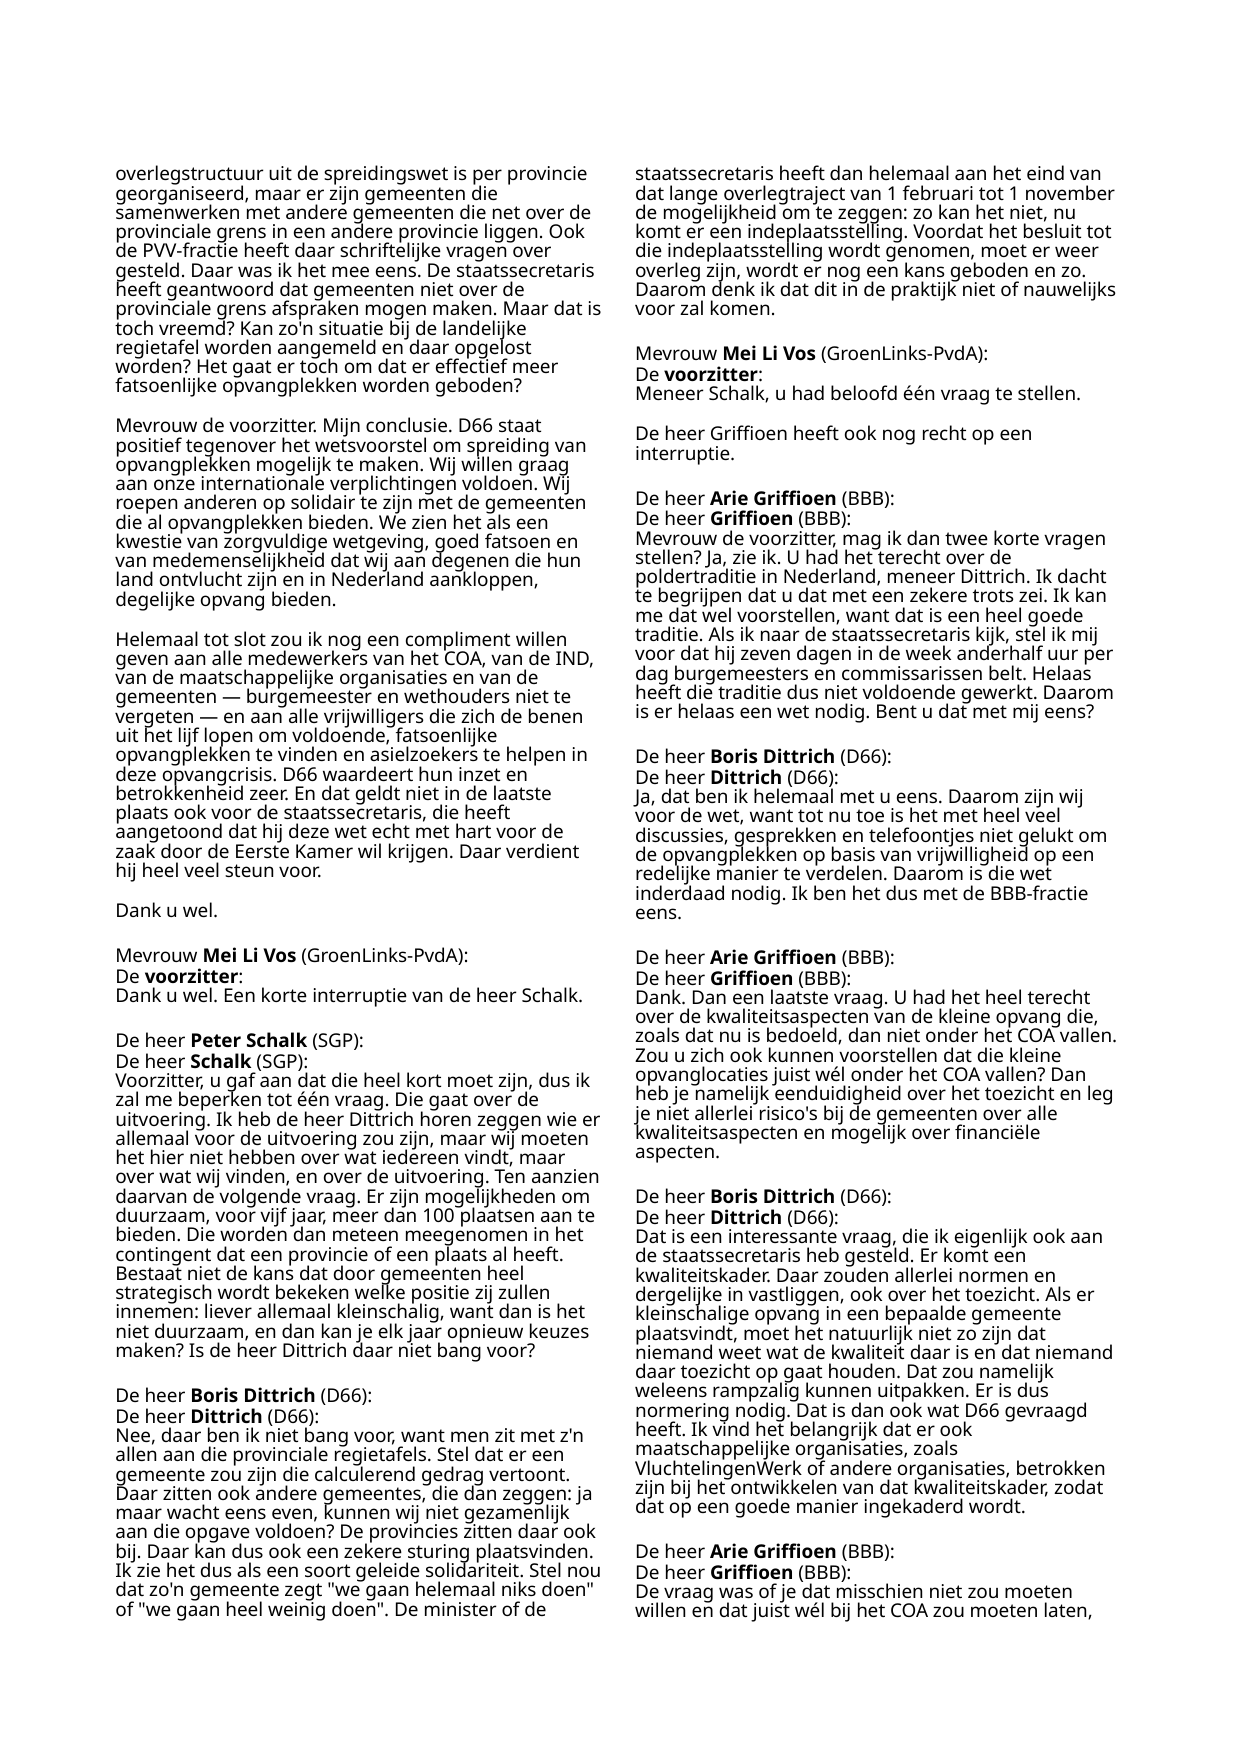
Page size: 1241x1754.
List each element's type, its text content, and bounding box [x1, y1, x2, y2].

text Voorzitter, u gaf aan dat die heel kort moet zijn, dus ik zal me beperken tot één vraag. Die gaat over de uitvoering. Ik heb de heer Dittrich horen zeggen wie er allemaal voor de uitvoering zou zijn, maar wij moeten het hier niet hebben over wat iedereen vindt, maar over wat wij vinden, en over de uitvoering. Ten aanzien daarvan de volgende vraag. Er zijn mogelijkheden om duurzaam, voor vijf jaar, meer dan 100 plaatsen aan te bieden. Die worden dan meteen meegenomen in het contingent dat een provincie of een plaats al heeft. Bestaat niet de kans dat door gemeenten heel strategisch wordt bekeken welke positie zij zullen innemen: liever allemaal kleinschalig, want dan is het niet duurzaam, en dan kan je elk jaar opnieuw keuzes maken? Is de heer Dittrich daar niet bang voor? [115, 1072, 605, 1361]
text overlegstructuur uit de spreidingswet is per provincie georganiseerd, maar er zijn gemeenten die samenwerken met andere gemeenten die net over de provinciale grens in een andere provincie liggen. Ook de PVV-fractie heeft daar schriftelijke vragen over gesteld. Daar was ik het mee eens. De staatssecretaris heeft geantwoord dat gemeenten niet over de provinciale grens afspraken mogen maken. Maar dat is toch vreemd? Kan zo'n situatie bij de landelijke regietafel worden aangemeld en daar opgelost worden? Het gaat er toch om dat er effectief meer fatsoenlijke opvangplekken worden geboden? [115, 165, 605, 397]
text De heer Arie Griffioen (BBB): [635, 1538, 1125, 1564]
text Dank u wel. Een korte interruptie van de heer Schalk. [115, 987, 605, 1006]
text De heer Griffioen (BBB): [635, 510, 1125, 530]
text De heer Peter Schalk (SGP): [115, 1027, 605, 1053]
text Mevrouw Mei Li Vos (GroenLinks-PvdA): [635, 340, 1125, 366]
text Mevrouw de voorzitter. Mijn conclusie. D66 staat positief tegenover het wetsvoorstel om spreiding van opvangplekken mogelijk te maken. Wij willen graag aan onze internationale verplichtingen voldoen. Wij roepen anderen op solidair te zijn met de gemeenten die al opvangplekken bieden. We zien het als een kwestie van zorgvuldige wetgeving, goed fatsoen en van medemenselijkheid dat wij aan degenen die hun land ontvlucht zijn en in Nederland aankloppen, degelijke opvang bieden. [115, 417, 605, 610]
text Dank. Dan een laatste vraag. U had het heel terecht over de kwaliteitsaspecten van de kleine opvang die, zoals dat nu is bedoeld, dan niet onder het COA vallen. Zou u zich ook kunnen voorstellen dat die kleine opvanglocaties juist wél onder het COA vallen? Dan heb je namelijk eenduidigheid over het toezicht en leg je niet allerlei risico's bij de gemeenten over alle kwaliteitsaspecten en mogelijk over financiële aspecten. [635, 989, 1125, 1162]
text Dank u wel. [115, 902, 605, 921]
text Dat is een interessante vraag, die ik eigenlijk ook aan de staatssecretaris heb gesteld. Er komt een kwaliteitskader. Daar zouden allerlei normen en dergelijke in vastliggen, ook over het toezicht. Als er kleinschalige opvang in een bepaalde gemeente plaatsvindt, moet het natuurlijk niet zo zijn dat niemand weet wat de kwaliteit daar is en dat niemand daar toezicht op gaat houden. Dat zou namelijk weleens rampzalig kunnen uitpakken. Er is dus normering nodig. Dat is dan ook wat D66 gevraagd heeft. Ik vind het belangrijk dat er ook maatschappelijke organisaties, zoals VluchtelingenWerk of andere organisaties, betrokken zijn bij het ontwikkelen van dat kwaliteitskader, zodat dat op een goede manier ingekaderd wordt. [635, 1228, 1125, 1517]
text Meneer Schalk, u had beloofd één vraag te stellen. [635, 385, 1125, 404]
text De heer Griffioen (BBB): [635, 970, 1125, 989]
text De voorzitter: [635, 366, 1125, 385]
text De heer Boris Dittrich (D66): [115, 1382, 605, 1408]
text De voorzitter: [115, 968, 605, 987]
text De heer Dittrich (D66): [635, 769, 1125, 788]
text De heer Dittrich (D66): [115, 1408, 605, 1427]
text Mevrouw de voorzitter, mag ik dan twee korte vragen stellen? Ja, zie ik. U had het terecht over de poldertraditie in Nederland, meneer Dittrich. Ik dacht te begrijpen dat u dat met een zekere trots zei. Ik kan me dat wel voorstellen, want dat is een heel goede traditie. Als ik naar de staatssecretaris kijk, stel ik mij voor dat hij zeven dagen in de week anderhalf uur per dag burgemeesters en commissarissen belt. Helaas heeft die traditie dus niet voldoende gewerkt. Daarom is er helaas een wet nodig. Bent u dat met mij eens? [635, 530, 1125, 722]
text De heer Griffioen heeft ook nog recht op een interruptie. [635, 425, 1125, 464]
text Helemaal tot slot zou ik nog een compliment willen geven aan alle medewerkers van het COA, van de IND, van de maatschappelijke organisaties en van de gemeenten — burgemeester en wethouders niet te vergeten — en aan alle vrijwilligers die zich de benen uit het lijf lopen om voldoende, fatsoenlijke opvangplekken te vinden en asielzoekers te helpen in deze opvangcrisis. D66 waardeert hun inzet en betrokkenheid zeer. En dat geldt niet in de laatste plaats ook voor de staatssecretaris, die heeft aangetoond dat hij deze wet echt met hart voor de zaak door de Eerste Kamer wil krijgen. Daar verdient hij heel veel steun voor. [115, 631, 605, 881]
text Ja, dat ben ik helemaal met u eens. Daarom zijn wij voor de wet, want tot nu toe is het met heel veel discussies, gesprekken en telefoontjes niet gelukt om de opvangplekken op basis van vrijwilligheid op een redelijke manier te verdelen. Daarom is die wet inderdaad nodig. Ik ben het dus met de BBB-fractie eens. [635, 788, 1125, 923]
text De heer Boris Dittrich (D66): [635, 1183, 1125, 1209]
text Nee, daar ben ik niet bang voor, want men zit met z'n allen aan die provinciale regietafels. Stel dat er een gemeente zou zijn die calculerend gedrag vertoont. Daar zitten ook andere gemeentes, die dan zeggen: ja maar wacht eens even, kunnen wij niet gezamenlijk aan die opgave voldoen? De provincies zitten daar ook bij. Daar kan dus ook een zekere sturing plaatsvinden. Ik zie het dus als een soort geleide solidariteit. Stel nou dat zo'n gemeente zegt "we gaan helemaal niks doen" of "we gaan heel weinig doen". De minister of de [115, 1427, 605, 1620]
text De vraag was of je dat misschien niet zou moeten willen en dat juist wél bij het COA zou moeten laten, [635, 1583, 1125, 1622]
text De heer Dittrich (D66): [635, 1209, 1125, 1228]
text De heer Arie Griffioen (BBB): [635, 485, 1125, 510]
text staatssecretaris heeft dan helemaal aan het eind van dat lange overlegtraject van 1 februari tot 1 november de mogelijkheid om te zeggen: zo kan het niet, nu komt er een indeplaatsstelling. Voordat het besluit tot die indeplaatsstelling wordt genomen, moet er weer overleg zijn, wordt er nog een kans geboden en zo. Daarom denk ik dat dit in de praktijk niet of nauwelijks voor zal komen. [635, 165, 1125, 319]
text De heer Arie Griffioen (BBB): [635, 944, 1125, 970]
text De heer Schalk (SGP): [115, 1053, 605, 1072]
text Mevrouw Mei Li Vos (GroenLinks-PvdA): [115, 942, 605, 968]
text De heer Boris Dittrich (D66): [635, 743, 1125, 769]
text De heer Griffioen (BBB): [635, 1564, 1125, 1583]
